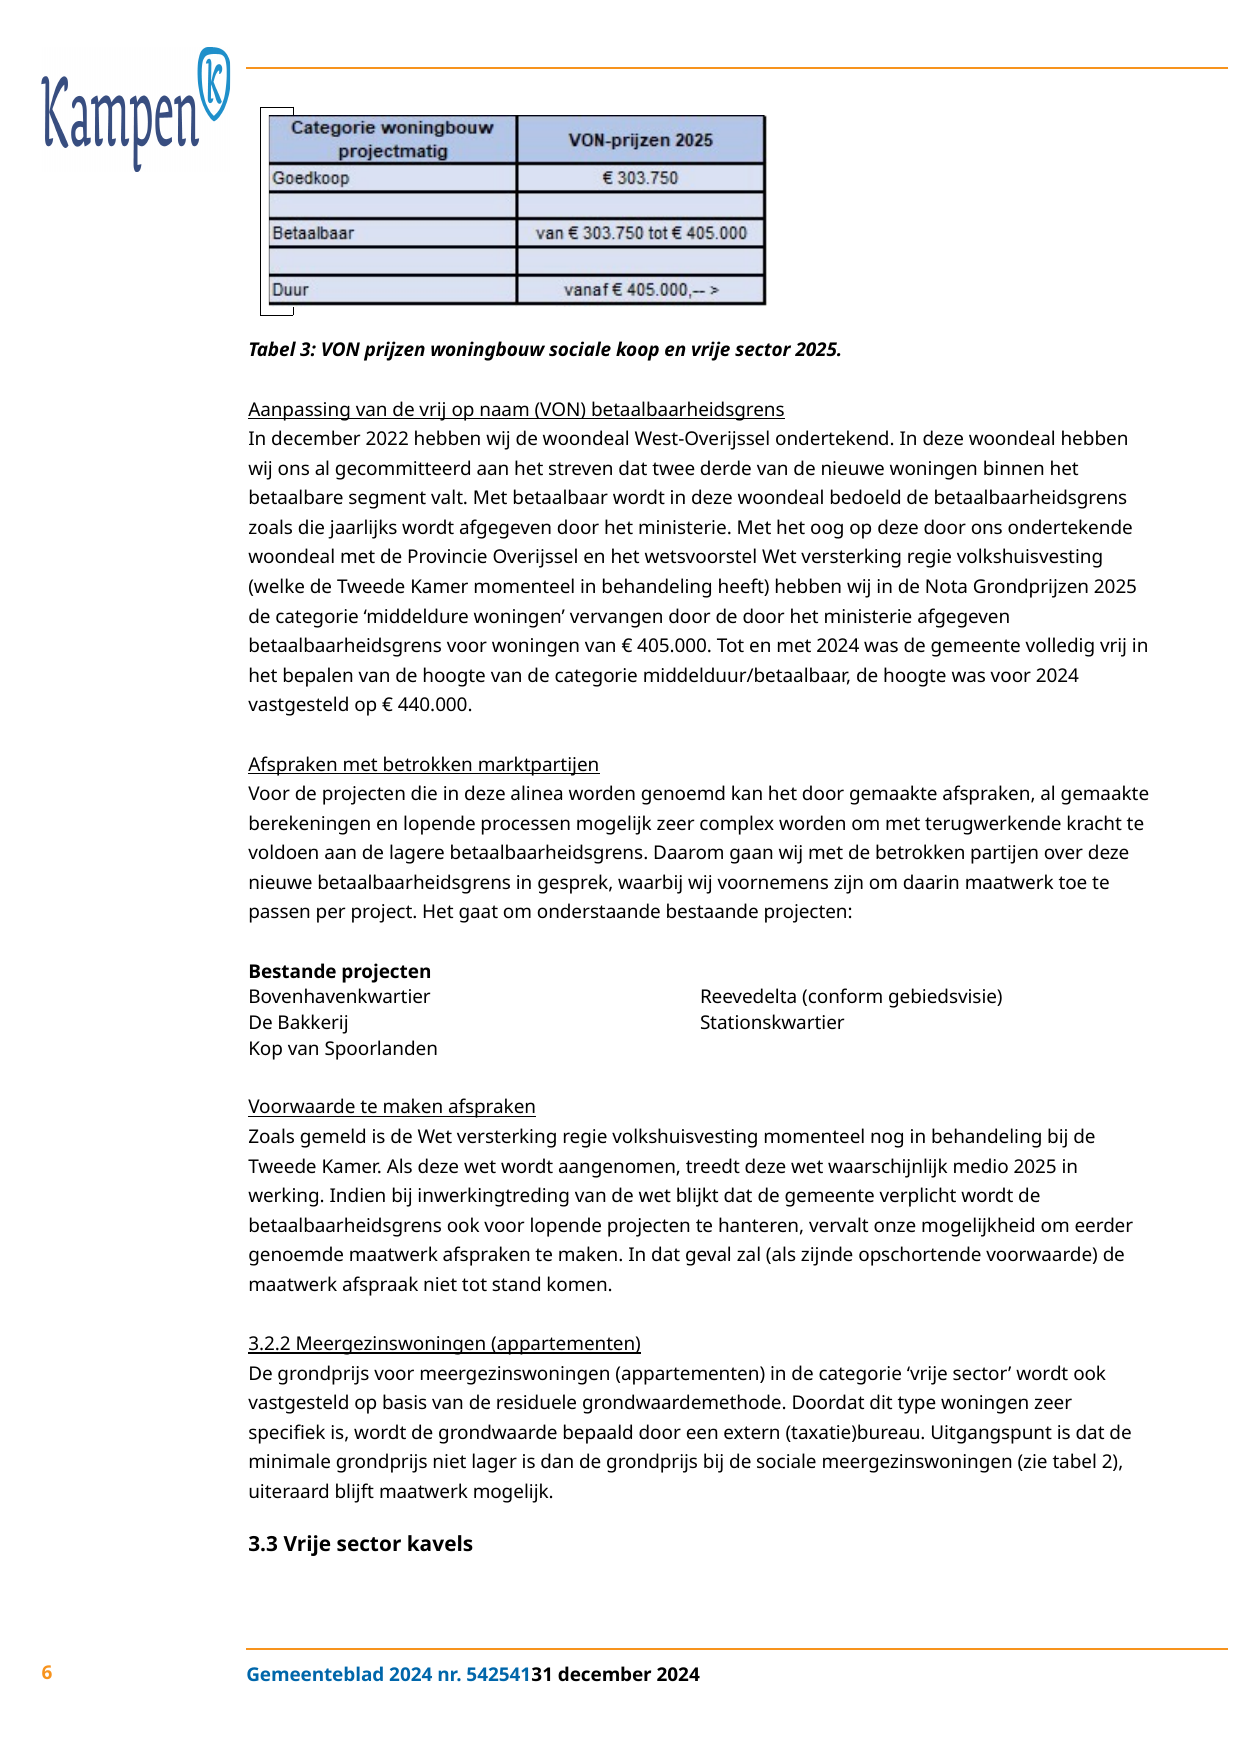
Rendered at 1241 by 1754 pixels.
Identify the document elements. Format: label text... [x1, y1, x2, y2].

table_cell [700, 1035, 1152, 1061]
text Afspraken met betrokken marktpartijen [248, 751, 1152, 777]
table_cell Kop van Spoorlanden [248, 1035, 700, 1061]
text 3.3 Vrije sector kavels [248, 1529, 1152, 1557]
table_header Bestande projecten [248, 958, 1152, 984]
text Tabel 3: VON prijzen woningbouw sociale koop en vrije sector 2025. [248, 337, 1152, 362]
text Zoals gemeld is de Wet versterking regie volkshuisvesting momenteel nog in behandeling bij de Tweede Kamer. Als deze wet wordt aangenomen, treedt deze wet waarschijnlijk medio 2025 in werking. Indien bij inwerkingtreding van de wet blijkt dat de gemeente verplicht wordt de betaalbaarheidsgrens ook voor lopende projecten te hanteren, vervalt onze mogelijkheid om eerder genoemde maatwerk afspraken te maken. In dat geval zal (als zijnde opschortende voorwaarde) de maatwerk afspraak niet tot stand komen. [248, 1123, 1152, 1297]
text Aanpassing van de vrij op naam (VON) betaalbaarheidsgrens [248, 396, 1152, 422]
text In december 2022 hebben wij de woondeal West-Overijssel ondertekend. In deze woondeal hebben wij ons al gecommitteerd aan het streven dat twee derde van de nieuwe woningen binnen het betaalbare segment valt. Met betaalbaar wordt in deze woondeal bedoeld de betaalbaarheidsgrens zoals die jaarlijks wordt afgegeven door het ministerie. Met het oog op deze door ons ondertekende woondeal met de Provincie Overijssel en het wetsvoorstel Wet versterking regie volkshuisvesting (welke de Tweede Kamer momenteel in behandeling heeft) hebben wij in de Nota Grondprijzen 2025 de categorie ‘middeldure woningen’ vervangen door de door het ministerie afgegeven betaalbaarheidsgrens voor woningen van € 405.000. Tot en met 2024 was de gemeente volledig vrij in het bepalen van de hoogte van de categorie middelduur/betaalbaar, de hoogte was voor 2024 vastgesteld op € 440.000. [248, 425, 1152, 717]
text 3.2.2 Meergezinswoningen (appartementen) [248, 1330, 1152, 1356]
table_cell De Bakkerij [248, 1010, 700, 1035]
picture [268, 115, 768, 307]
text Voorwaarde te maken afspraken [248, 1094, 1152, 1119]
picture [41, 47, 231, 172]
table_cell Reevedelta (conform gebiedsvisie) [700, 984, 1152, 1009]
table_cell Stationskwartier [700, 1010, 1152, 1035]
table_cell Bovenhavenkwartier [248, 984, 700, 1009]
text De grondprijs voor meergezinswoningen (appartementen) in de categorie ‘vrije sector’ wordt ook vastgesteld op basis van de residuele grondwaardemethode. Doordat dit type woningen zeer specifiek is, wordt de grondwaarde bepaald door een extern (taxatie)bureau. Uitgangspunt is dat de minimale grondprijs niet lager is dan de grondprijs bij de sociale meergezinswoningen (zie tabel 2), uiteraard blijft maatwerk mogelijk. [248, 1360, 1152, 1504]
text Voor de projecten die in deze alinea worden genoemd kan het door gemaakte afspraken, al gemaakte berekeningen en lopende processen mogelijk zeer complex worden om met terugwerkende kracht te voldoen aan de lagere betaalbaarheidsgrens. Daarom gaan wij met de betrokken partijen over deze nieuwe betaalbaarheidsgrens in gesprek, waarbij wij voornemens zijn om daarin maatwerk toe te passen per project. Het gaat om onderstaande bestaande projecten: [248, 780, 1152, 924]
